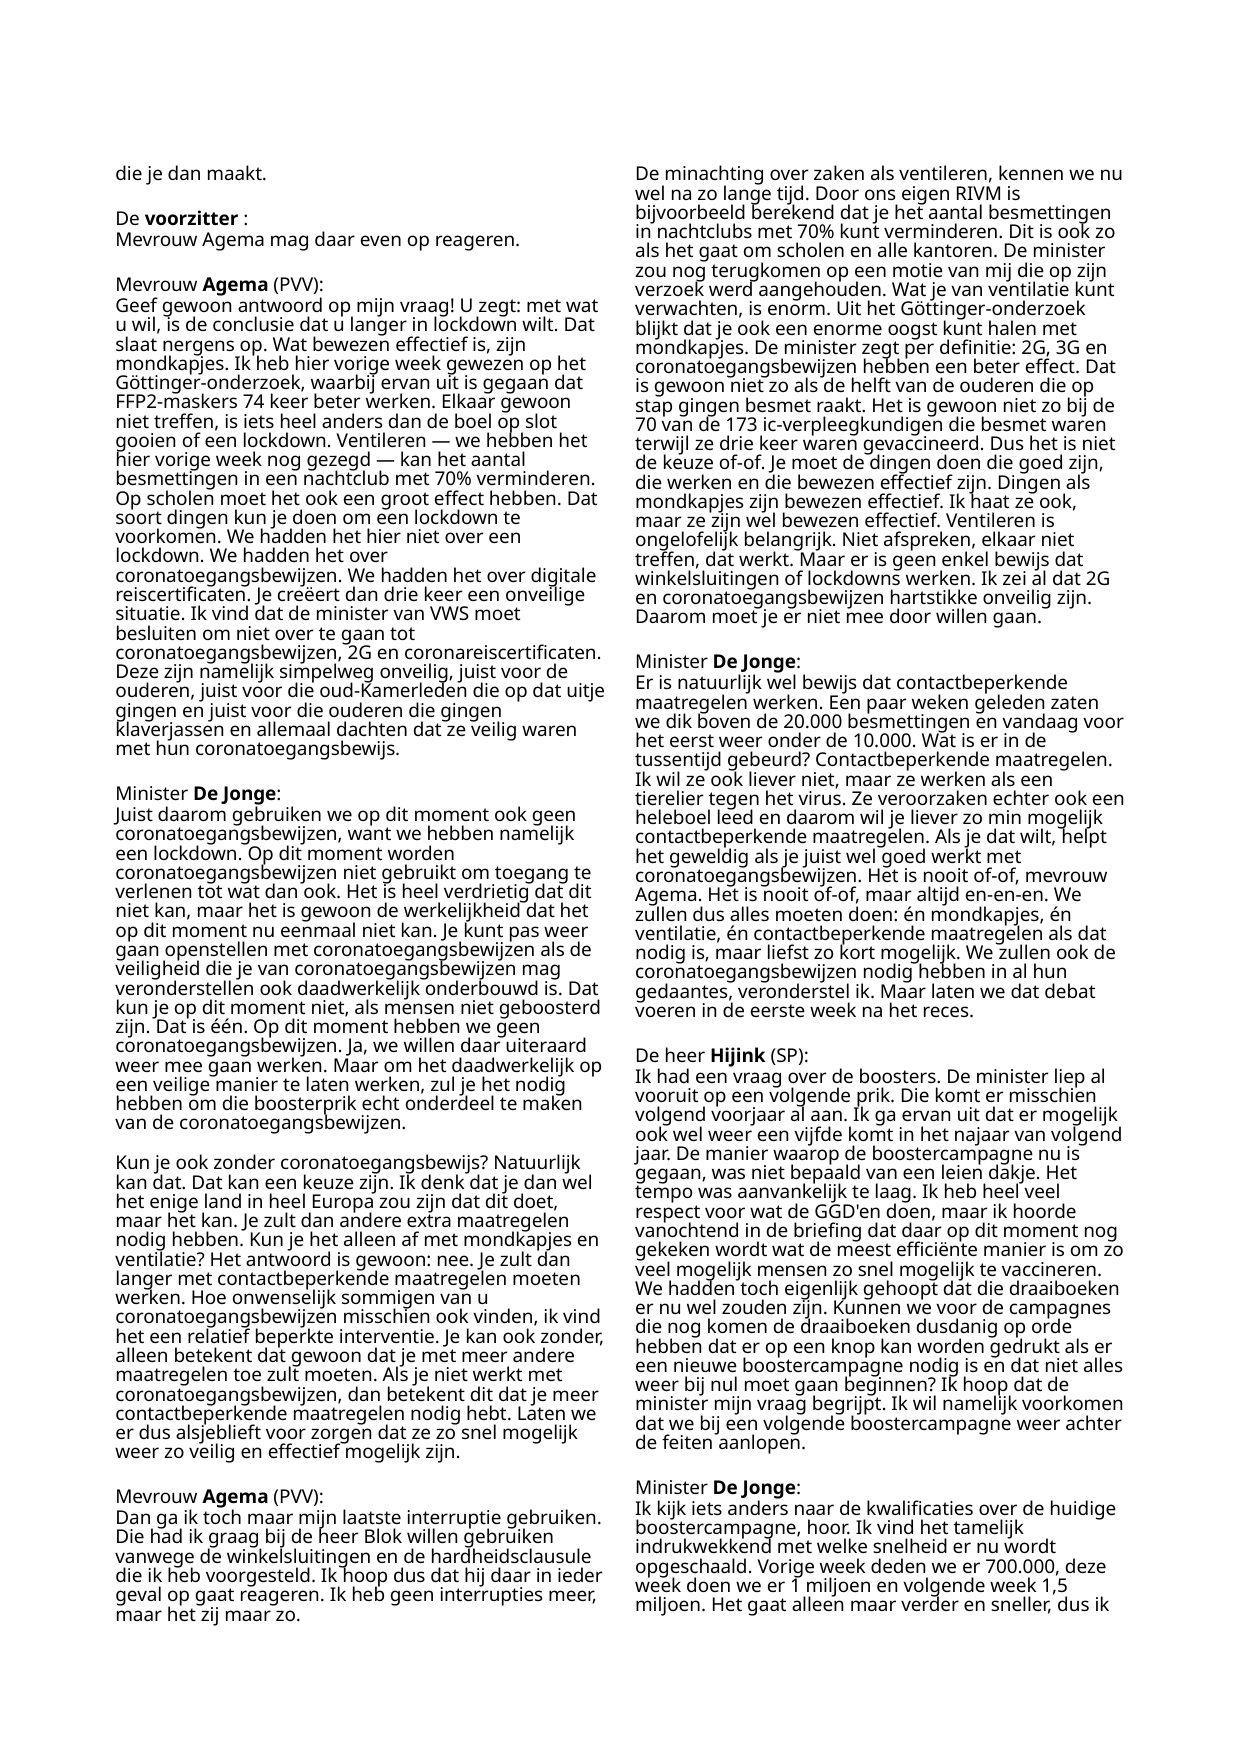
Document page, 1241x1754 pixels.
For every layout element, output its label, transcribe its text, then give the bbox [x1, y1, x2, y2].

text Dan ga ik toch maar mijn laatste interruptie gebruiken. Die had ik graag bij de heer Blok willen gebruiken vanwege de winkelsluitingen en de hardheidsclausule die ik heb voorgesteld. Ik hoop dus dat hij daar in ieder geval op gaat reageren. Ik heb geen interrupties meer, maar het zij maar zo. [115, 1509, 605, 1625]
text De voorzitter : [115, 205, 605, 231]
text Juist daarom gebruiken we op dit moment ook geen coronatoegangsbewijzen, want we hebben namelijk een lockdown. Op dit moment worden coronatoegangsbewijzen niet gebruikt om toegang te verlenen tot wat dan ook. Het is heel verdrietig dat dit niet kan, maar het is gewoon de werkelijkheid dat het op dit moment nu eenmaal niet kan. Je kunt pas weer gaan openstellen met coronatoegangsbewijzen als de veiligheid die je van coronatoegangsbewijzen mag veronderstellen ook daadwerkelijk onderbouwd is. Dat kun je op dit moment niet, als mensen niet geboosterd zijn. Dat is één. Op dit moment hebben we geen coronatoegangsbewijzen. Ja, we willen daar uiteraard weer mee gaan werken. Maar om het daadwerkelijk op een veilige manier te laten werken, zul je het nodig hebben om die boosterprik echt onderdeel te maken van de coronatoegangsbewijzen. [115, 806, 605, 1134]
text Mevrouw Agema (PVV): [115, 271, 605, 297]
text Ik kijk iets anders naar de kwalificaties over de huidige boostercampagne, hoor. Ik vind het tamelijk indrukwekkend met welke snelheid er nu wordt opgeschaald. Vorige week deden we er 700.000, deze week doen we er 1 miljoen en volgende week 1,5 miljoen. Het gaat alleen maar verder en sneller, dus ik [635, 1500, 1125, 1615]
text De minachting over zaken als ventileren, kennen we nu wel na zo lange tijd. Door ons eigen RIVM is bijvoorbeeld berekend dat je het aantal besmettingen in nachtclubs met 70% kunt verminderen. Dit is ook zo als het gaat om scholen en alle kantoren. De minister zou nog terugkomen op een motie van mij die op zijn verzoek werd aangehouden. Wat je van ventilatie kunt verwachten, is enorm. Uit het Göttinger-onderzoek blijkt dat je ook een enorme oogst kunt halen met mondkapjes. De minister zegt per definitie: 2G, 3G en coronatoegangsbewijzen hebben een beter effect. Dat is gewoon niet zo als de helft van de ouderen die op stap gingen besmet raakt. Het is gewoon niet zo bij de 70 van de 173 ic-verpleegkundigen die besmet waren terwijl ze drie keer waren gevaccineerd. Dus het is niet de keuze of-of. Je moet de dingen doen die goed zijn, die werken en die bewezen effectief zijn. Dingen als mondkapjes zijn bewezen effectief. Ik haat ze ook, maar ze zijn wel bewezen effectief. Ventileren is ongelofelijk belangrijk. Niet afspreken, elkaar niet treffen, dat werkt. Maar er is geen enkel bewijs dat winkelsluitingen of lockdowns werken. Ik zei al dat 2G en coronatoegangsbewijzen hartstikke onveilig zijn. Daarom moet je er niet mee door willen gaan. [635, 165, 1125, 628]
text De heer Hijink (SP): [635, 1042, 1125, 1068]
text Mevrouw Agema (PVV): [115, 1483, 605, 1509]
text Geef gewoon antwoord op mijn vraag! U zegt: met wat u wil, is de conclusie dat u langer in lockdown wilt. Dat slaat nergens op. Wat bewezen effectief is, zijn mondkapjes. Ik heb hier vorige week gewezen op het Göttinger-onderzoek, waarbij ervan uit is gegaan dat FFP2-maskers 74 keer beter werken. Elkaar gewoon niet treffen, is iets heel anders dan de boel op slot gooien of een lockdown. Ventileren — we hebben het hier vorige week nog gezegd — kan het aantal besmettingen in een nachtclub met 70% verminderen. Op scholen moet het ook een groot effect hebben. Dat soort dingen kun je doen om een lockdown te voorkomen. We hadden het hier niet over een lockdown. We hadden het over coronatoegangsbewijzen. We hadden het over digitale reiscertificaten. Je creëert dan drie keer een onveilige situatie. Ik vind dat de minister van VWS moet besluiten om niet over te gaan tot coronatoegangsbewijzen, 2G en coronareiscertificaten. Deze zijn namelijk simpelweg onveilig, juist voor de ouderen, juist voor die oud-Kamerleden die op dat uitje gingen en juist voor die ouderen die gingen klaverjassen en allemaal dachten dat ze veilig waren met hun coronatoegangsbewijs. [115, 297, 605, 759]
text die je dan maakt. [115, 165, 605, 184]
text Mevrouw Agema mag daar even op reageren. [115, 231, 605, 250]
text Kun je ook zonder coronatoegangsbewijs? Natuurlijk kan dat. Dat kan een keuze zijn. Ik denk dat je dan wel het enige land in heel Europa zou zijn dat dit doet, maar het kan. Je zult dan andere extra maatregelen nodig hebben. Kun je het alleen af met mondkapjes en ventilatie? Het antwoord is gewoon: nee. Je zult dan langer met contactbeperkende maatregelen moeten werken. Hoe onwenselijk sommigen van u coronatoegangsbewijzen misschien ook vinden, ik vind het een relatief beperkte interventie. Je kan ook zonder, alleen betekent dat gewoon dat je met meer andere maatregelen toe zult moeten. Als je niet werkt met coronatoegangsbewijzen, dan betekent dit dat je meer contactbeperkende maatregelen nodig hebt. Laten we er dus alsjeblieft voor zorgen dat ze zo snel mogelijk weer zo veilig en effectief mogelijk zijn. [115, 1154, 605, 1463]
text Minister De Jonge: [115, 780, 605, 806]
text Ik had een vraag over de boosters. De minister liep al vooruit op een volgende prik. Die komt er misschien volgend voorjaar al aan. Ik ga ervan uit dat er mogelijk ook wel weer een vijfde komt in het najaar van volgend jaar. De manier waarop de boostercampagne nu is gegaan, was niet bepaald van een leien dakje. Het tempo was aanvankelijk te laag. Ik heb heel veel respect voor wat de GGD'en doen, maar ik hoorde vanochtend in de briefing dat daar op dit moment nog gekeken wordt wat de meest efficiënte manier is om zo veel mogelijk mensen zo snel mogelijk te vaccineren. We hadden toch eigenlijk gehoopt dat die draaiboeken er nu wel zouden zijn. Kunnen we voor de campagnes die nog komen de draaiboeken dusdanig op orde hebben dat er op een knop kan worden gedrukt als er een nieuwe boostercampagne nodig is en dat niet alles weer bij nul moet gaan beginnen? Ik hoop dat de minister mijn vraag begrijpt. Ik wil namelijk voorkomen dat we bij een volgende boostercampagne weer achter de feiten aanlopen. [635, 1068, 1125, 1453]
text Er is natuurlijk wel bewijs dat contactbeperkende maatregelen werken. Een paar weken geleden zaten we dik boven de 20.000 besmettingen en vandaag voor het eerst weer onder de 10.000. Wat is er in de tussentijd gebeurd? Contactbeperkende maatregelen. Ik wil ze ook liever niet, maar ze werken als een tierelier tegen het virus. Ze veroorzaken echter ook een heleboel leed en daarom wil je liever zo min mogelijk contactbeperkende maatregelen. Als je dat wilt, helpt het geweldig als je juist wel goed werkt met coronatoegangsbewijzen. Het is nooit of-of, mevrouw Agema. Het is nooit of-of, maar altijd en-en-en. We zullen dus alles moeten doen: én mondkapjes, én ventilatie, én contactbeperkende maatregelen als dat nodig is, maar liefst zo kort mogelijk. We zullen ook de coronatoegangsbewijzen nodig hebben in al hun gedaantes, veronderstel ik. Maar laten we dat debat voeren in de eerste week na het reces. [635, 674, 1125, 1021]
text Minister De Jonge: [635, 649, 1125, 674]
text Minister De Jonge: [635, 1474, 1125, 1500]
